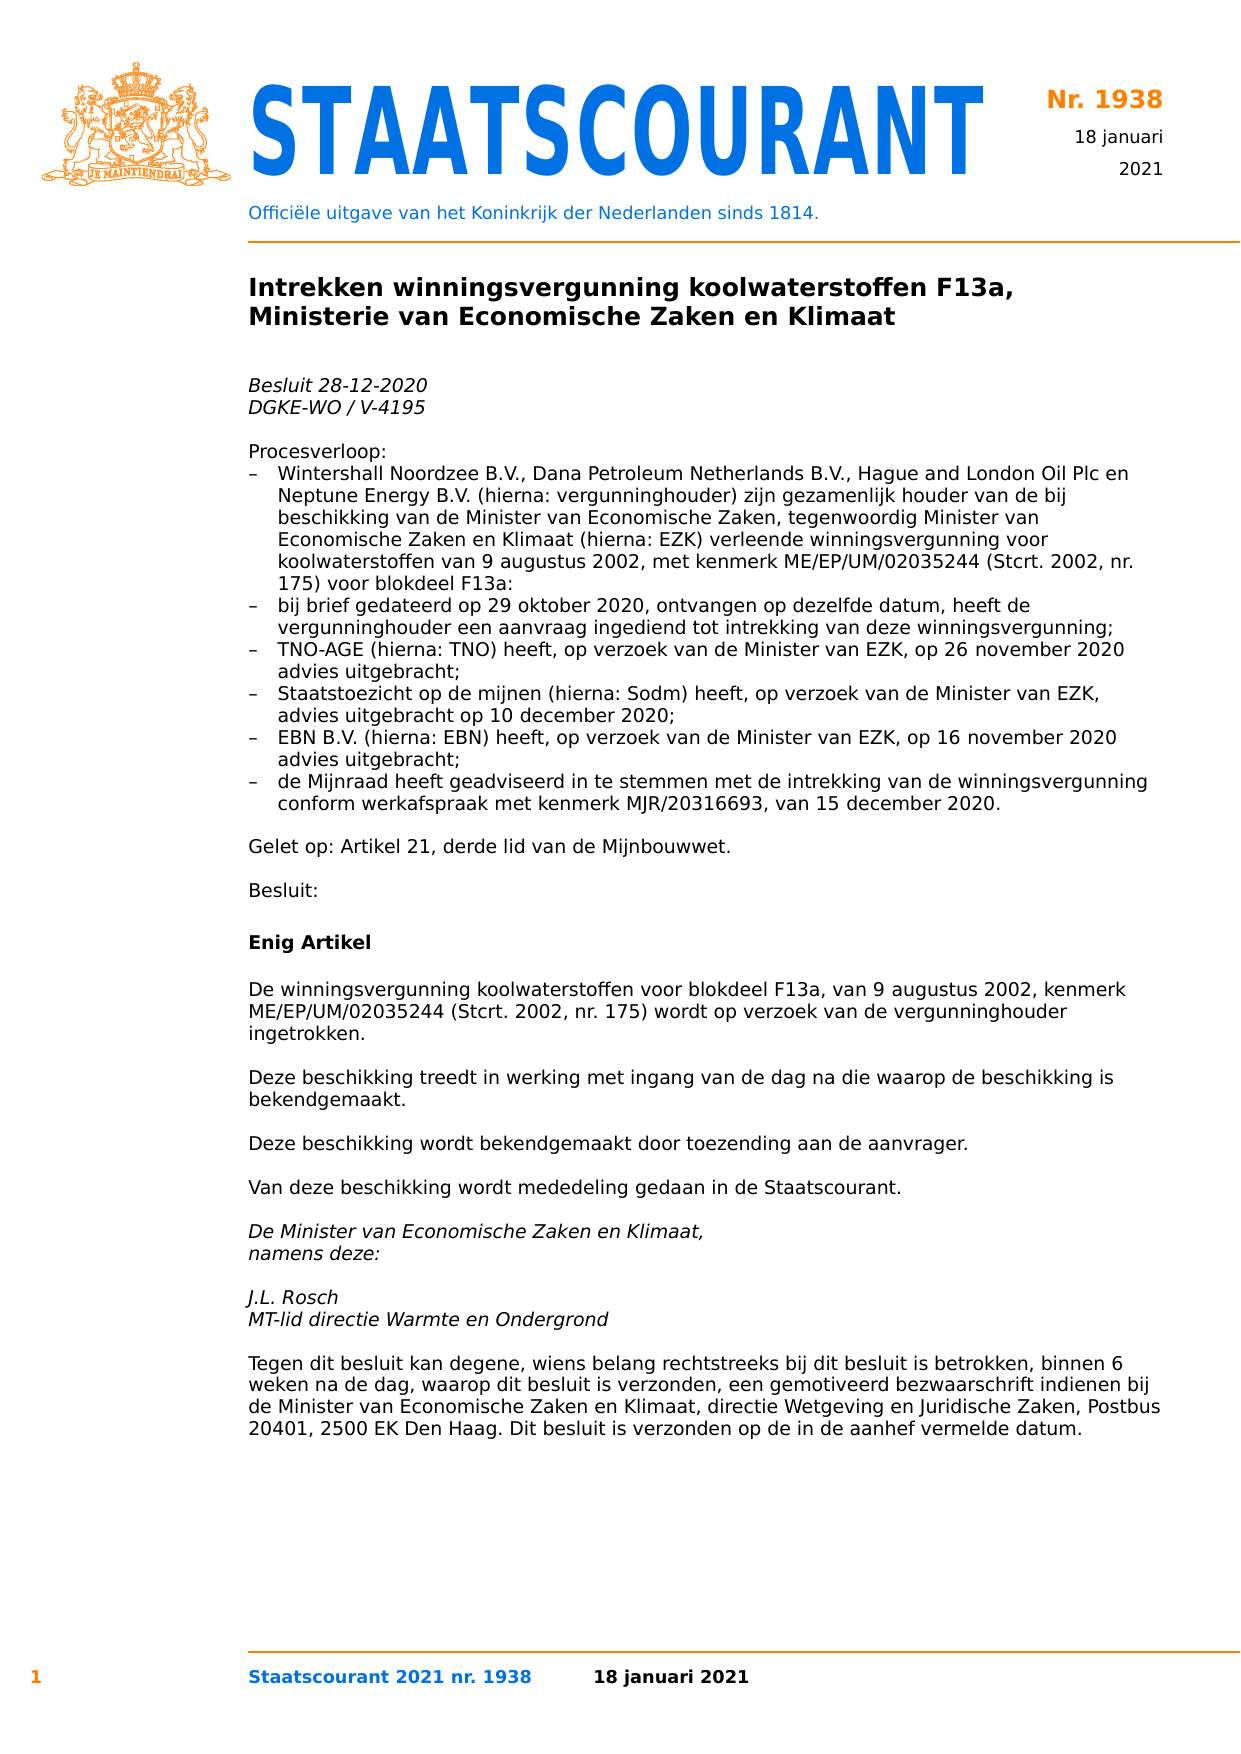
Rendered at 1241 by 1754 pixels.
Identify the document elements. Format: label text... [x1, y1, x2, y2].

text Van deze beschikking wordt mededeling gedaan in de Staatscourant. [248, 1177, 1163, 1199]
text – TNO-AGE (hierna: TNO) heeft, op verzoek van de Minister van EZK, op 26 november 2020 advies uitgebracht; [248, 639, 1163, 683]
subtitle Intrekken winningsvergunning koolwaterstoffen F13a, Ministerie van Economische Zaken en Klimaat [248, 273, 1163, 331]
text – bij brief gedateerd op 29 oktober 2020, ontvangen op dezelfde datum, heeft de vergunninghouder een aanvraag ingediend tot intrekking van deze winningsvergunning; [248, 595, 1163, 639]
text Deze beschikking treedt in werking met ingang van de dag na die waarop de beschikking is bekendgemaakt. [248, 1067, 1163, 1111]
text – EBN B.V. (hierna: EBN) heeft, op verzoek van de Minister van EZK, op 16 november 2020 advies uitgebracht; [248, 727, 1163, 771]
text Gelet op: Artikel 21, derde lid van de Mijnbouwwet. [248, 836, 1163, 858]
text De Minister van Economische Zaken en Klimaat, namens deze: J.L. Rosch MT-lid directie Warmte en Ondergrond [248, 1221, 1163, 1331]
table_header Nr. 1938 [998, 62, 1240, 121]
table_cell Officiële uitgave van het Koninkrijk der Nederlanden sinds 1814. [248, 203, 1240, 241]
text – Wintershall Noordzee B.V., Dana Petroleum Netherlands B.V., Hague and London Oil Plc en Neptune Energy B.V. (hierna: vergunninghouder) zijn gezamenlijk houder van de bij beschikking van de Minister van Economische Zaken, tegenwoordig Minister van Economische Zaken en Klimaat (hierna: EZK) verleende winningsvergunning voor koolwaterstoffen van 9 augustus 2002, met kenmerk ME/EP/UM/02035244 (Stcrt. 2002, nr. 175) voor blokdeel F13a: [248, 463, 1163, 595]
text De winningsvergunning koolwaterstoffen voor blokdeel F13a, van 9 augustus 2002, kenmerk ME/EP/UM/02035244 (Stcrt. 2002, nr. 175) wordt op verzoek van de vergunninghouder ingetrokken. [248, 979, 1163, 1045]
text – Staatstoezicht op de mijnen (hierna: Sodm) heeft, op verzoek van de Minister van EZK, advies uitgebracht op 10 december 2020; [248, 683, 1163, 727]
table_cell 2021 [998, 153, 1240, 203]
subtitle Enig Artikel [248, 932, 1163, 954]
text Besluit: [248, 880, 1163, 902]
text Procesverloop: [248, 441, 1163, 463]
text Besluit 28-12-2020 [248, 375, 1163, 397]
table_cell 18 januari [998, 121, 1240, 153]
table_header STAATSCOURANT [248, 62, 998, 203]
table_header [25, 62, 248, 241]
picture [41, 62, 231, 186]
text DGKE-WO / V-4195 [248, 397, 1163, 419]
text Deze beschikking wordt bekendgemaakt door toezending aan de aanvrager. [248, 1133, 1163, 1155]
text Tegen dit besluit kan degene, wiens belang rechtstreeks bij dit besluit is betrokken, binnen 6 weken na de dag, waarop dit besluit is verzonden, een gemotiveerd bezwaarschrift indienen bij de Minister van Economische Zaken en Klimaat, directie Wetgeving en Juridische Zaken, Postbus 20401, 2500 EK Den Haag. Dit besluit is verzonden op de in de aanhef vermelde datum. [248, 1352, 1163, 1440]
text – de Mijnraad heeft geadviseerd in te stemmen met de intrekking van de winningsvergunning conform werkafspraak met kenmerk MJR/20316693, van 15 december 2020. [248, 771, 1163, 814]
